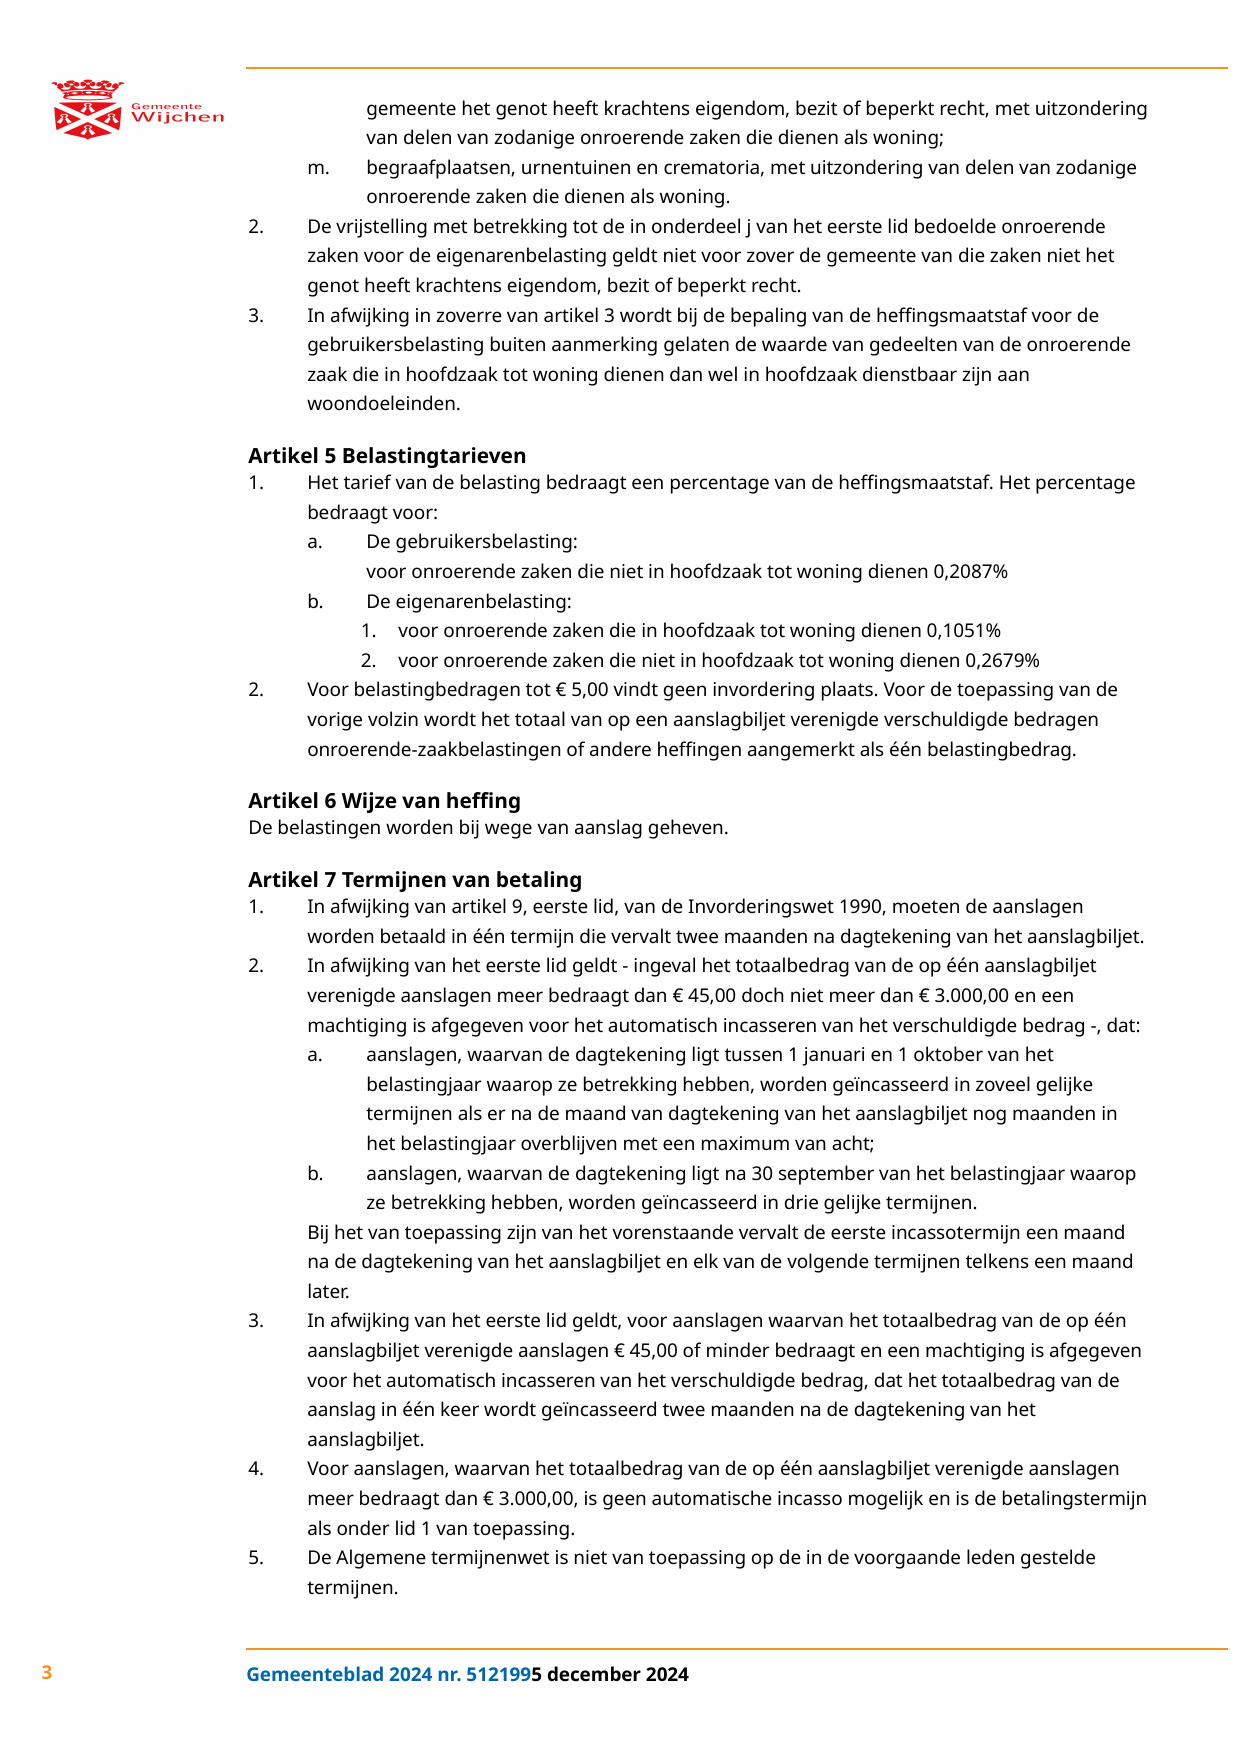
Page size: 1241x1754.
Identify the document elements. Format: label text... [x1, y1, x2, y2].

list In afwijking van artikel 9, eerste lid, van de Invorderingswet 1990, moeten de aanslagen worden betaald in één termijn die vervalt twee maanden na dagtekening van het aanslagbiljet. [248, 893, 1152, 949]
list In afwijking in zoverre van artikel 3 wordt bij de bepaling van de heffingsmaatstaf voor de gebruikersbelasting buiten aanmerking gelaten de waarde van gedeelten van de onroerende zaak die in hoofdzaak tot woning dienen dan wel in hoofdzaak dienstbaar zijn aan woondoeleinden. [248, 302, 1152, 416]
list In afwijking van het eerste lid geldt - ingeval het totaalbedrag van de op één aanslagbiljet verenigde aanslagen meer bedraagt dan € 45,00 doch niet meer dan € 3.000,00 en een machtiging is afgegeven voor het automatisch incasseren van het verschuldigde bedrag -, dat: [248, 953, 1152, 1037]
text Artikel 7 Termijnen van betaling [248, 865, 1152, 893]
list De eigenarenbelasting: [307, 588, 1152, 613]
list gemeente het genot heeft krachtens eigendom, bezit of beperkt recht, met uitzondering van delen van zodanige onroerende zaken die dienen als woning; [307, 95, 1152, 150]
list De gebruikersbelasting: [307, 529, 1152, 554]
list voor onroerende zaken die niet in hoofdzaak tot woning dienen 0,2087% [307, 558, 1152, 584]
list aanslagen, waarvan de dagtekening ligt na 30 september van het belastingjaar waarop ze betrekking hebben, worden geïncasseerd in drie gelijke termijnen. [307, 1160, 1152, 1215]
list De vrijstelling met betrekking tot de in onderdeel j van het eerste lid bedoelde onroerende zaken voor de eigenarenbelasting geldt niet voor zover de gemeente van die zaken niet het genot heeft krachtens eigendom, bezit of beperkt recht. [248, 213, 1152, 298]
list voor onroerende zaken die in hoofdzaak tot woning dienen 0,1051% [361, 617, 1152, 643]
list Voor belastingbedragen tot € 5,00 vindt geen invordering plaats. Voor de toepassing van de vorige volzin wordt het totaal van op een aanslagbiljet verenigde verschuldigde bedragen onroerende-zaakbelastingen of andere heffingen aangemerkt als één belastingbedrag. [248, 677, 1152, 761]
picture [41, 47, 231, 172]
list Bij het van toepassing zijn van het vorenstaande vervalt de eerste incassotermijn een maand na de dagtekening van het aanslagbiljet en elk van de volgende termijnen telkens een maand later. [248, 1219, 1152, 1304]
list Het tarief van de belasting bedraagt een percentage van de heffingsmaatstaf. Het percentage bedraagt voor: [248, 469, 1152, 525]
list De Algemene termijnenwet is niet van toepassing op de in de voorgaande leden gestelde termijnen. [248, 1544, 1152, 1599]
list begraafplaatsen, urnentuinen en crematoria, met uitzondering van delen van zodanige onroerende zaken die dienen als woning. [307, 154, 1152, 209]
list aanslagen, waarvan de dagtekening ligt tussen 1 januari en 1 oktober van het belastingjaar waarop ze betrekking hebben, worden geïncasseerd in zoveel gelijke termijnen als er na de maand van dagtekening van het aanslagbiljet nog maanden in het belastingjaar overblijven met een maximum van acht; [307, 1041, 1152, 1156]
list In afwijking van het eerste lid geldt, voor aanslagen waarvan het totaalbedrag van de op één aanslagbiljet verenigde aanslagen € 45,00 of minder bedraagt en een machtiging is afgegeven voor het automatisch incasseren van het verschuldigde bedrag, dat het totaalbedrag van de aanslag in één keer wordt geïncasseerd twee maanden na de dagtekening van het aanslagbiljet. [248, 1308, 1152, 1452]
list Voor aanslagen, waarvan het totaalbedrag van de op één aanslagbiljet verenigde aanslagen meer bedraagt dan € 3.000,00, is geen automatische incasso mogelijk en is de betalingstermijn als onder lid 1 van toepassing. [248, 1456, 1152, 1540]
text De belastingen worden bij wege van aanslag geheven. [248, 814, 1152, 840]
list voor onroerende zaken die niet in hoofdzaak tot woning dienen 0,2679% [361, 647, 1152, 673]
text Artikel 5 Belastingtarieven [248, 441, 1152, 469]
text Artikel 6 Wijze van heffing [248, 786, 1152, 814]
